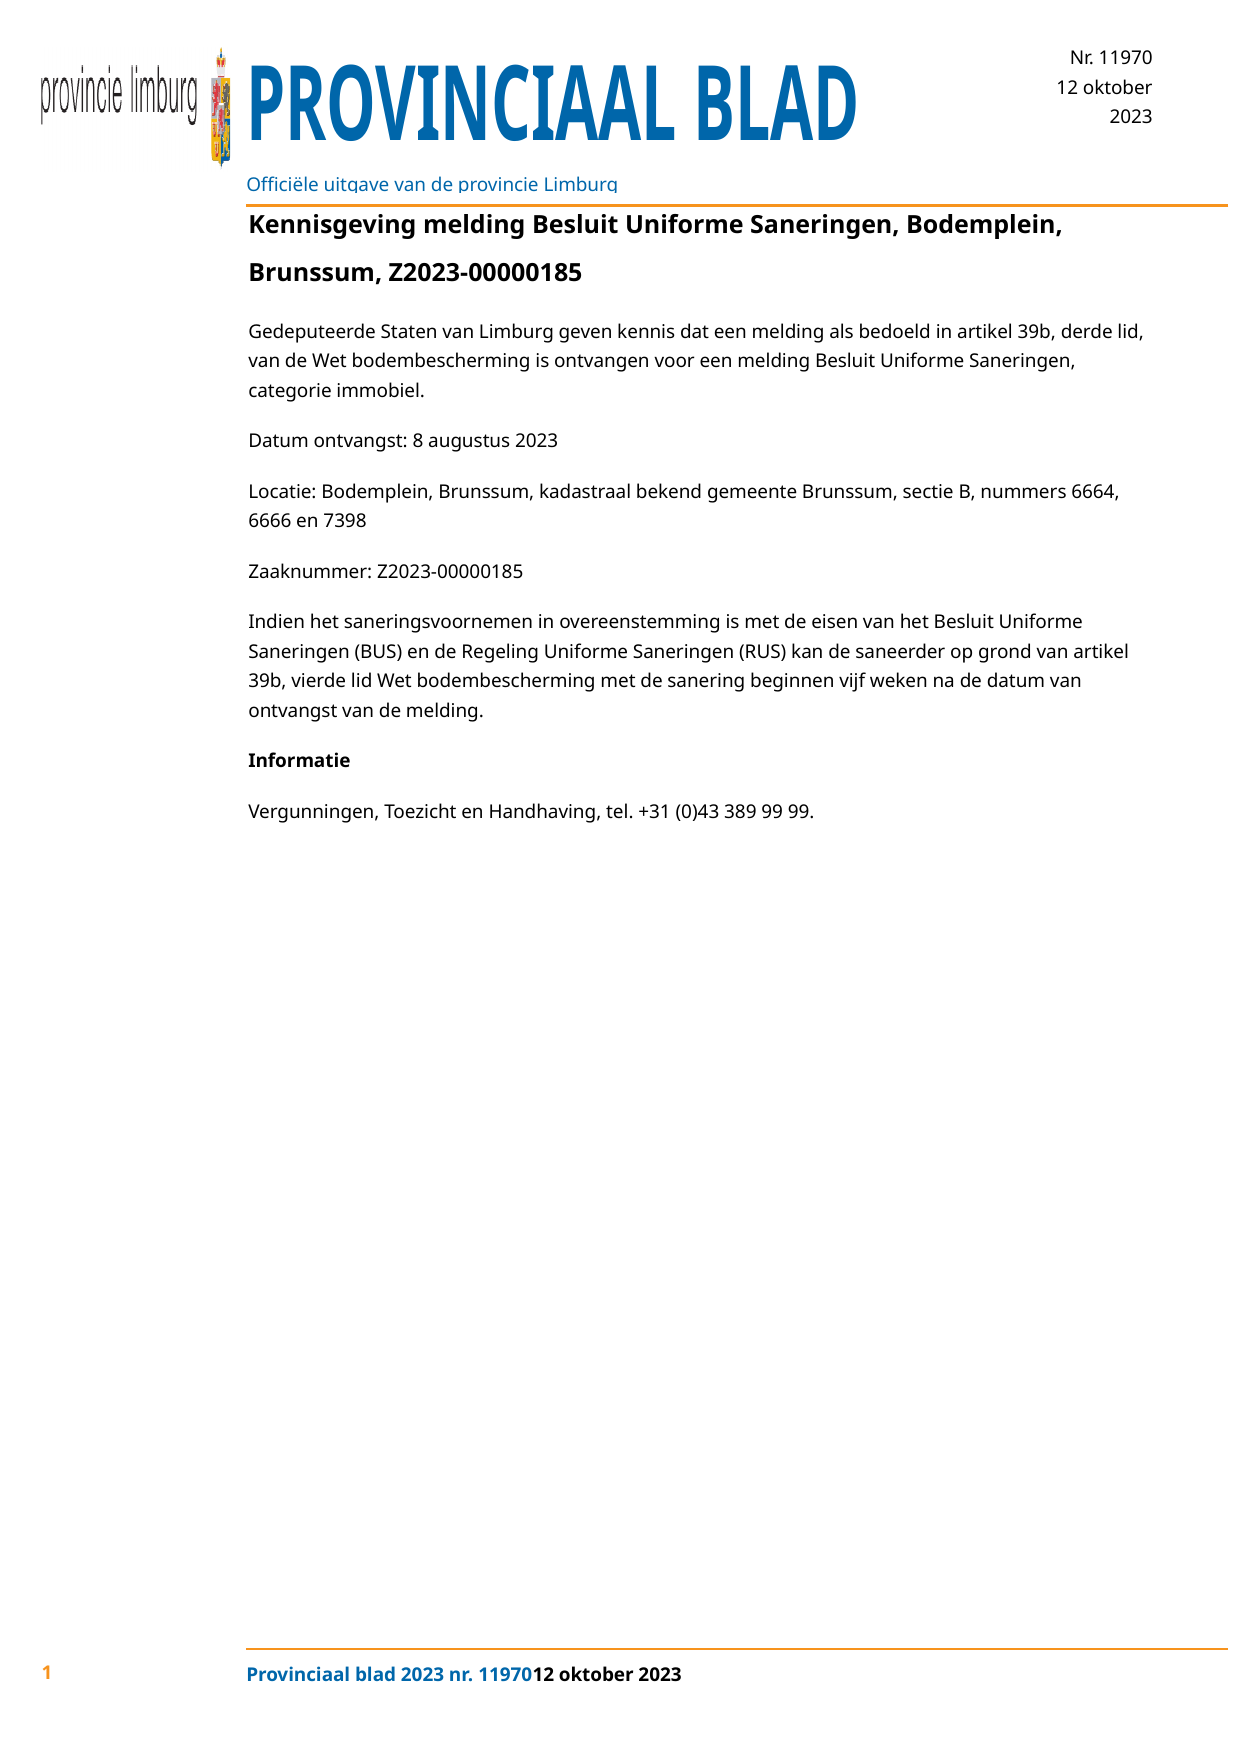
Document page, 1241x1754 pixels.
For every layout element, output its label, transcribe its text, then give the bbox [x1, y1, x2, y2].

picture [41, 47, 231, 172]
text Kennisgeving melding Besluit Uniforme Saneringen, Bodemplein, Brunssum, Z2023-00000185 [248, 207, 1152, 288]
text Zaaknummer: Z2023-00000185 [248, 558, 1152, 584]
text Datum ontvangst: 8 augustus 2023 [248, 427, 1152, 453]
text Informatie [248, 747, 1152, 773]
text Gedeputeerde Staten van Limburg geven kennis dat een melding als bedoeld in artikel 39b, derde lid, van de Wet bodembescherming is ontvangen voor een melding Besluit Uniforme Saneringen, categorie immobiel. [248, 318, 1152, 403]
text Locatie: Bodemplein, Brunssum, kadastraal bekend gemeente Brunssum, sectie B, nummers 6664, 6666 en 7398 [248, 478, 1152, 533]
text Vergunningen, Toezicht en Handhaving, tel. +31 (0)43 389 99 99. [248, 798, 1152, 824]
text Indien het saneringsvoornemen in overeenstemming is met de eisen van het Besluit Uniforme Saneringen (BUS) en de Regeling Uniforme Saneringen (RUS) kan de saneerder op grond van artikel 39b, vierde lid Wet bodembescherming met de sanering beginnen vijf weken na de datum van ontvangst van de melding. [248, 608, 1152, 723]
